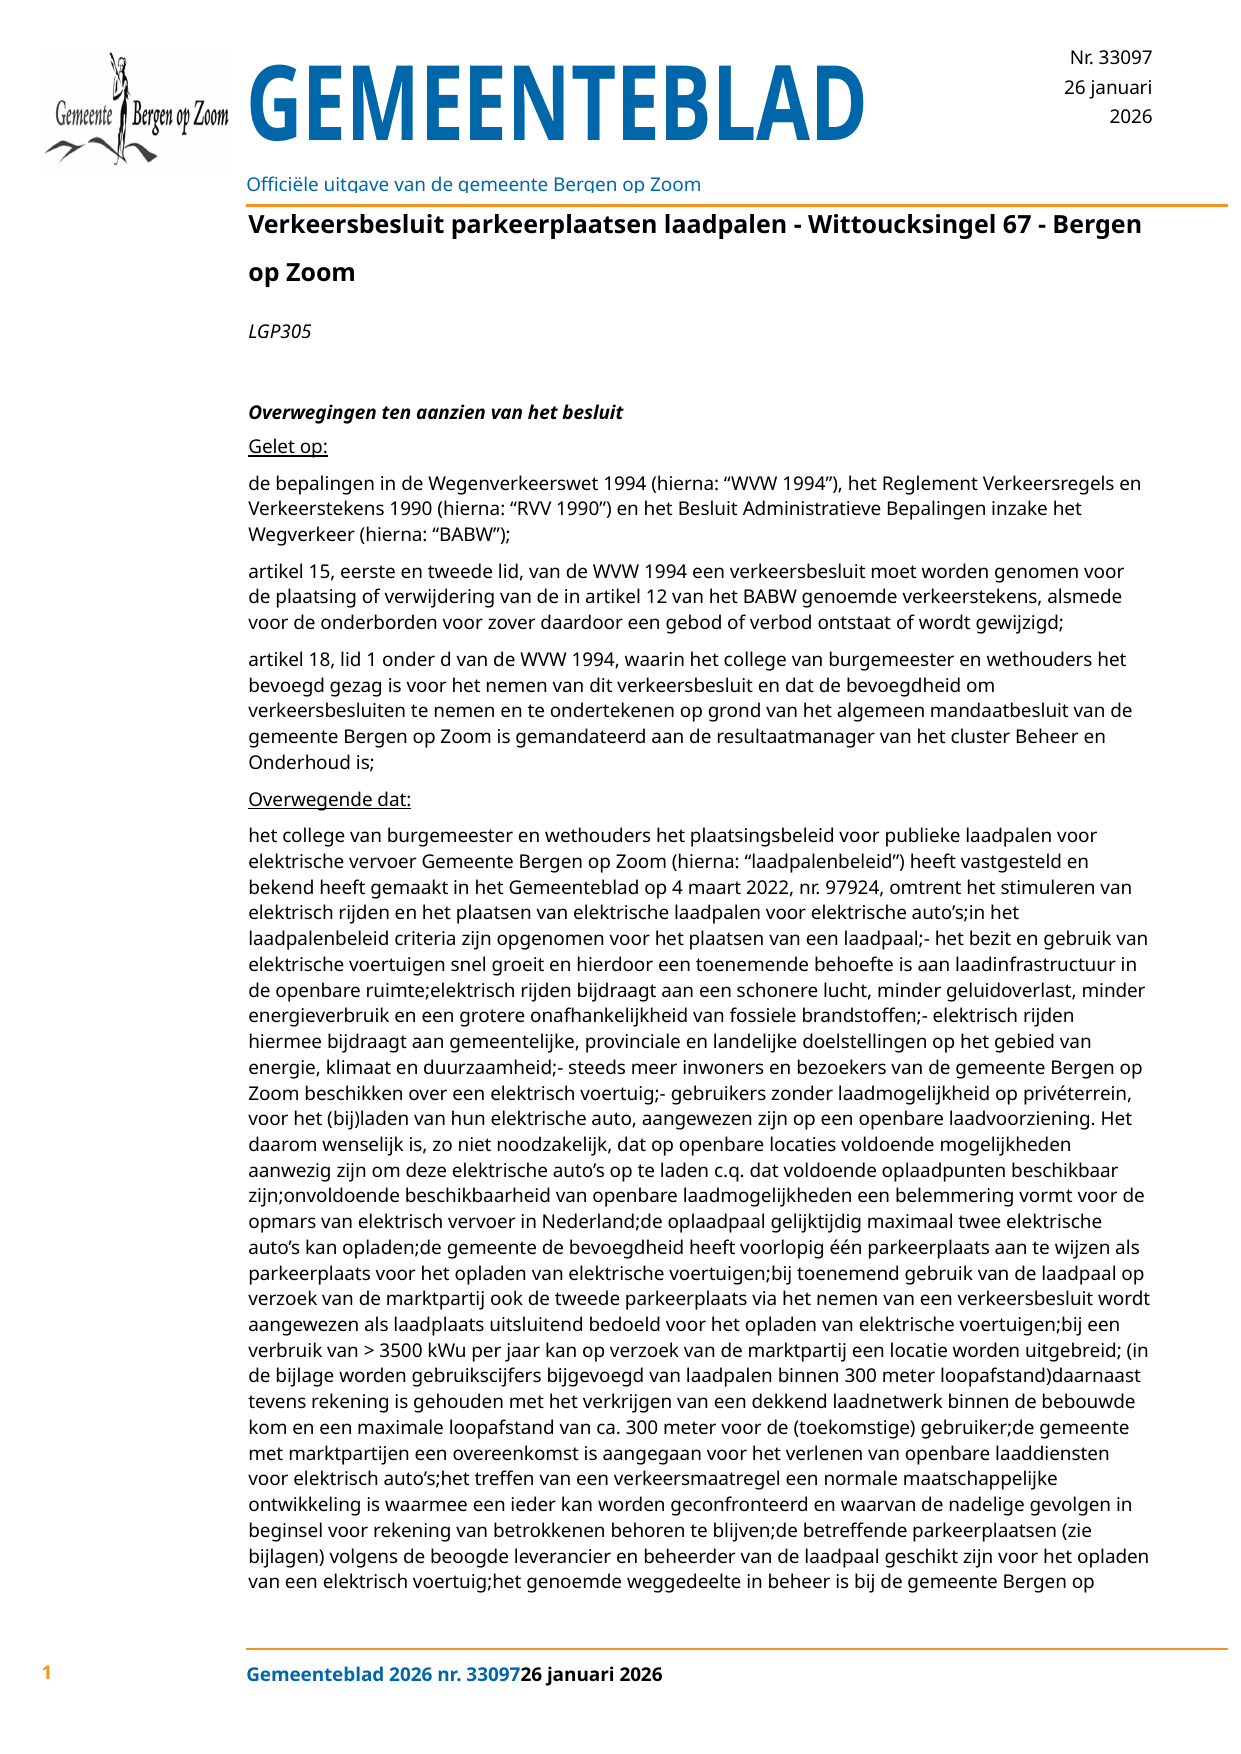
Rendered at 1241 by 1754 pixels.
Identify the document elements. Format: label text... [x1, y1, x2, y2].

text Verkeersbesluit parkeerplaatsen laadpalen - Wittoucksingel 67 - Bergen op Zoom [248, 207, 1152, 288]
text Overwegingen ten aanzien van het besluit [248, 399, 1152, 425]
text artikel 15, eerste en tweede lid, van de WVW 1994 een verkeersbesluit moet worden genomen voor de plaatsing of verwijdering van de in artikel 12 van het BABW genoemde verkeerstekens, alsmede voor de onderborden voor zover daardoor een gebod of verbod ontstaat of wordt gewijzigd; [248, 558, 1152, 635]
text artikel 18, lid 1 onder d van de WVW 1994, waarin het college van burgemeester en wethouders het bevoegd gezag is voor het nemen van dit verkeersbesluit en dat de bevoegdheid om verkeersbesluiten te nemen en te ondertekenen op grond van het algemeen mandaatbesluit van de gemeente Bergen op Zoom is gemandateerd aan de resultaatmanager van het cluster Beheer en Onderhoud is; [248, 646, 1152, 775]
text de bepalingen in de Wegenverkeerswet 1994 (hierna: “WVW 1994”), het Reglement Verkeersregels en Verkeerstekens 1990 (hierna: “RVV 1990”) en het Besluit Administratieve Bepalingen inzake het Wegverkeer (hierna: “BABW”); [248, 470, 1152, 547]
text Overwegende dat: [248, 786, 1152, 811]
text LGP305 [248, 318, 1152, 344]
picture [41, 47, 231, 172]
text het college van burgemeester en wethouders het plaatsingsbeleid voor publieke laadpalen voor elektrische vervoer Gemeente Bergen op Zoom (hierna: “laadpalenbeleid”) heeft vastgesteld en bekend heeft gemaakt in het Gemeenteblad op 4 maart 2022, nr. 97924, omtrent het stimuleren van elektrisch rijden en het plaatsen van elektrische laadpalen voor elektrische auto’s;in het laadpalenbeleid criteria zijn opgenomen voor het plaatsen van een laadpaal;- het bezit en gebruik van elektrische voertuigen snel groeit en hierdoor een toenemende behoefte is aan laadinfrastructuur in de openbare ruimte;elektrisch rijden bijdraagt aan een schonere lucht, minder geluidoverlast, minder energieverbruik en een grotere onafhankelijkheid van fossiele brandstoffen;- elektrisch rijden hiermee bijdraagt aan gemeentelijke, provinciale en landelijke doelstellingen op het gebied van energie, klimaat en duurzaamheid;- steeds meer inwoners en bezoekers van de gemeente Bergen op Zoom beschikken over een elektrisch voertuig;- gebruikers zonder laadmogelijkheid op privéterrein, voor het (bij)laden van hun elektrische auto, aangewezen zijn op een openbare laadvoorziening. Het daarom wenselijk is, zo niet noodzakelijk, dat op openbare locaties voldoende mogelijkheden aanwezig zijn om deze elektrische auto’s op te laden c.q. dat voldoende oplaadpunten beschikbaar zijn;onvoldoende beschikbaarheid van openbare laadmogelijkheden een belemmering vormt voor de opmars van elektrisch vervoer in Nederland;de oplaadpaal gelijktijdig maximaal twee elektrische auto’s kan opladen;de gemeente de bevoegdheid heeft voorlopig één parkeerplaats aan te wijzen als parkeerplaats voor het opladen van elektrische voertuigen;bij toenemend gebruik van de laadpaal op verzoek van de marktpartij ook de tweede parkeerplaats via het nemen van een verkeersbesluit wordt aangewezen als laadplaats uitsluitend bedoeld voor het opladen van elektrische voertuigen;bij een verbruik van > 3500 kWu per jaar kan op verzoek van de marktpartij een locatie worden uitgebreid; (in de bijlage worden gebruikscijfers bijgevoegd van laadpalen binnen 300 meter loopafstand)daarnaast tevens rekening is gehouden met het verkrijgen van een dekkend laadnetwerk binnen de bebouwde kom en een maximale loopafstand van ca. 300 meter voor de (toekomstige) gebruiker;de gemeente met marktpartijen een overeenkomst is aangegaan voor het verlenen van openbare laaddiensten voor elektrisch auto’s;het treffen van een verkeersmaatregel een normale maatschappelijke ontwikkeling is waarmee een ieder kan worden geconfronteerd en waarvan de nadelige gevolgen in beginsel voor rekening van betrokkenen behoren te blijven;de betreffende parkeerplaatsen (zie bijlagen) volgens de beoogde leverancier en beheerder van de laadpaal geschikt zijn voor het opladen van een elektrisch voertuig;het genoemde weggedeelte in beheer is bij de gemeente Bergen op [248, 822, 1152, 1594]
text Gelet op: [248, 433, 1152, 459]
